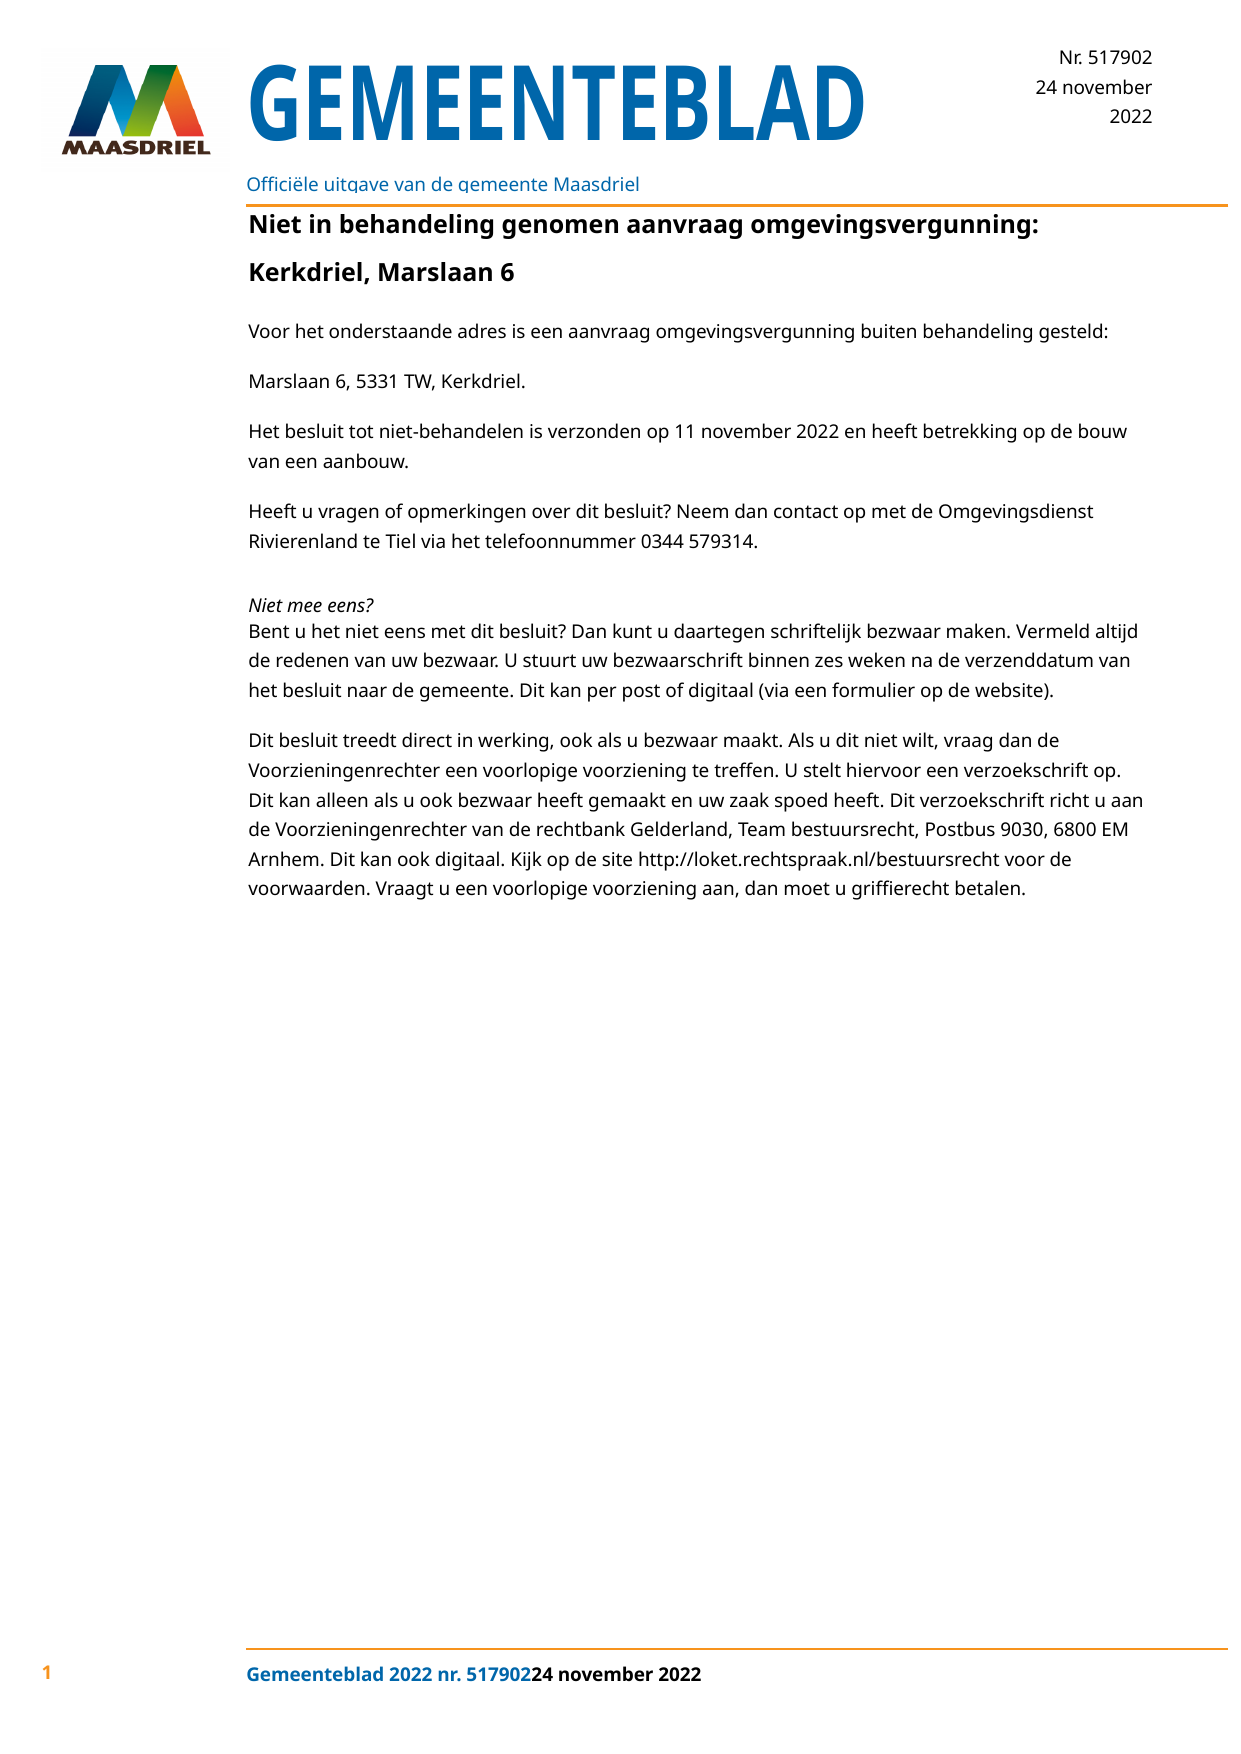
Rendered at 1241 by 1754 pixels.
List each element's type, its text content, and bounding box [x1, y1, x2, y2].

text Niet mee eens? [248, 592, 1152, 618]
text Voor het onderstaande adres is een aanvraag omgevingsvergunning buiten behandeling gesteld: [248, 318, 1152, 344]
text Bent u het niet eens met dit besluit? Dan kunt u daartegen schriftelijk bezwaar maken. Vermeld altijd de redenen van uw bezwaar. U stuurt uw bezwaarschrift binnen zes weken na de verzenddatum van het besluit naar de gemeente. Dit kan per post of digitaal (via een formulier op de website). [248, 618, 1152, 703]
text Niet in behandeling genomen aanvraag omgevingsvergunning: Kerkdriel, Marslaan 6 [248, 207, 1152, 288]
text Marslaan 6, 5331 TW, Kerkdriel. [248, 368, 1152, 394]
text Het besluit tot niet-behandelen is verzonden op 11 november 2022 en heeft betrekking op de bouw van een aanbouw. [248, 419, 1152, 474]
text Dit besluit treedt direct in werking, ook als u bezwaar maakt. Als u dit niet wilt, vraag dan de Voorzieningenrechter een voorlopige voorziening te treffen. U stelt hiervoor een verzoekschrift op. Dit kan alleen als u ook bezwaar heeft gemaakt en uw zaak spoed heeft. Dit verzoekschrift richt u aan de Voorzieningenrechter van de rechtbank Gelderland, Team bestuursrecht, Postbus 9030, 6800 EM Arnhem. Dit kan ook digitaal. Kijk op de site http://loket.rechtspraak.nl/bestuursrecht voor de voorwaarden. Vraagt u een voorlopige voorziening aan, dan moet u griffierecht betalen. [248, 728, 1152, 901]
picture [41, 47, 231, 172]
text Heeft u vragen of opmerkingen over dit besluit? Neem dan contact op met de Omgevingsdienst Rivierenland te Tiel via het telefoonnummer 0344 579314. [248, 499, 1152, 554]
